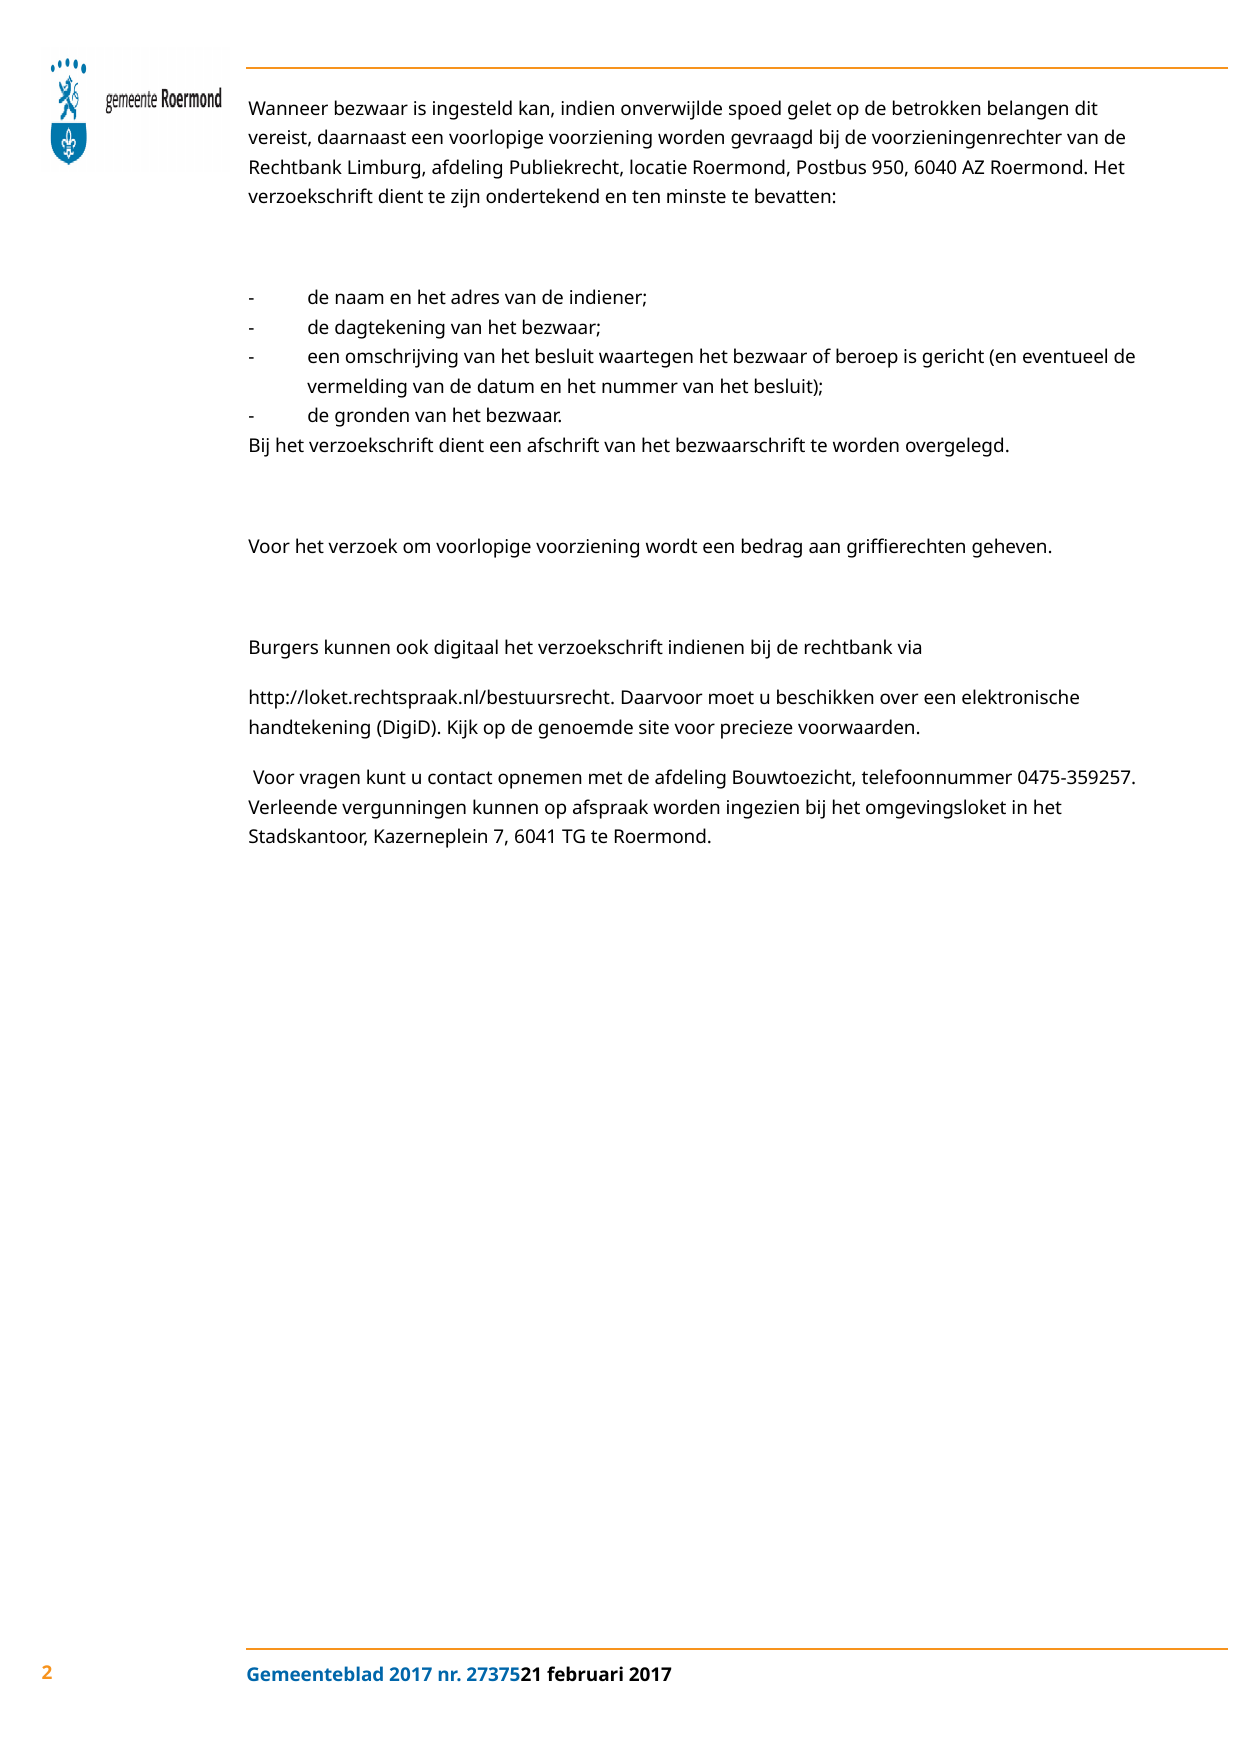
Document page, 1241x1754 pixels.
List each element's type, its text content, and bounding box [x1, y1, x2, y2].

text http://loket.rechtspraak.nl/bestuursrecht. Daarvoor moet u beschikken over een elektronische handtekening (DigiD). Kijk op de genoemde site voor precieze voorwaarden. [248, 684, 1152, 740]
list de naam en het adres van de indiener; [248, 284, 1152, 310]
list de gronden van het bezwaar. [248, 403, 1152, 428]
list een omschrijving van het besluit waartegen het bezwaar of beroep is gericht (en eventueel de vermelding van de datum en het nummer van het besluit); [248, 343, 1152, 399]
text Voor vragen kunt u contact opnemen met de afdeling Bouwtoezicht, telefoonnummer 0475-359257. Verleende vergunningen kunnen op afspraak worden ingezien bij het omgevingsloket in het Stadskantoor, Kazerneplein 7, 6041 TG te Roermond. [248, 764, 1152, 849]
list de dagtekening van het bezwaar; [248, 314, 1152, 340]
text Voor het verzoek om voorlopige voorziening wordt een bedrag aan griffierechten geheven. [248, 533, 1152, 559]
text Burgers kunnen ook digitaal het verzoekschrift indienen bij de rechtbank via [248, 634, 1152, 660]
picture [41, 47, 231, 172]
text Wanneer bezwaar is ingesteld kan, indien onverwijlde spoed gelet op de betrokken belangen dit vereist, daarnaast een voorlopige voorziening worden gevraagd bij de voorzieningenrechter van de Rechtbank Limburg, afdeling Publiekrecht, locatie Roermond, Postbus 950, 6040 AZ Roermond. Het verzoekschrift dient te zijn ondertekend en ten minste te bevatten: [248, 95, 1152, 209]
text Bij het verzoekschrift dient een afschrift van het bezwaarschrift te worden overgelegd. [248, 432, 1152, 458]
